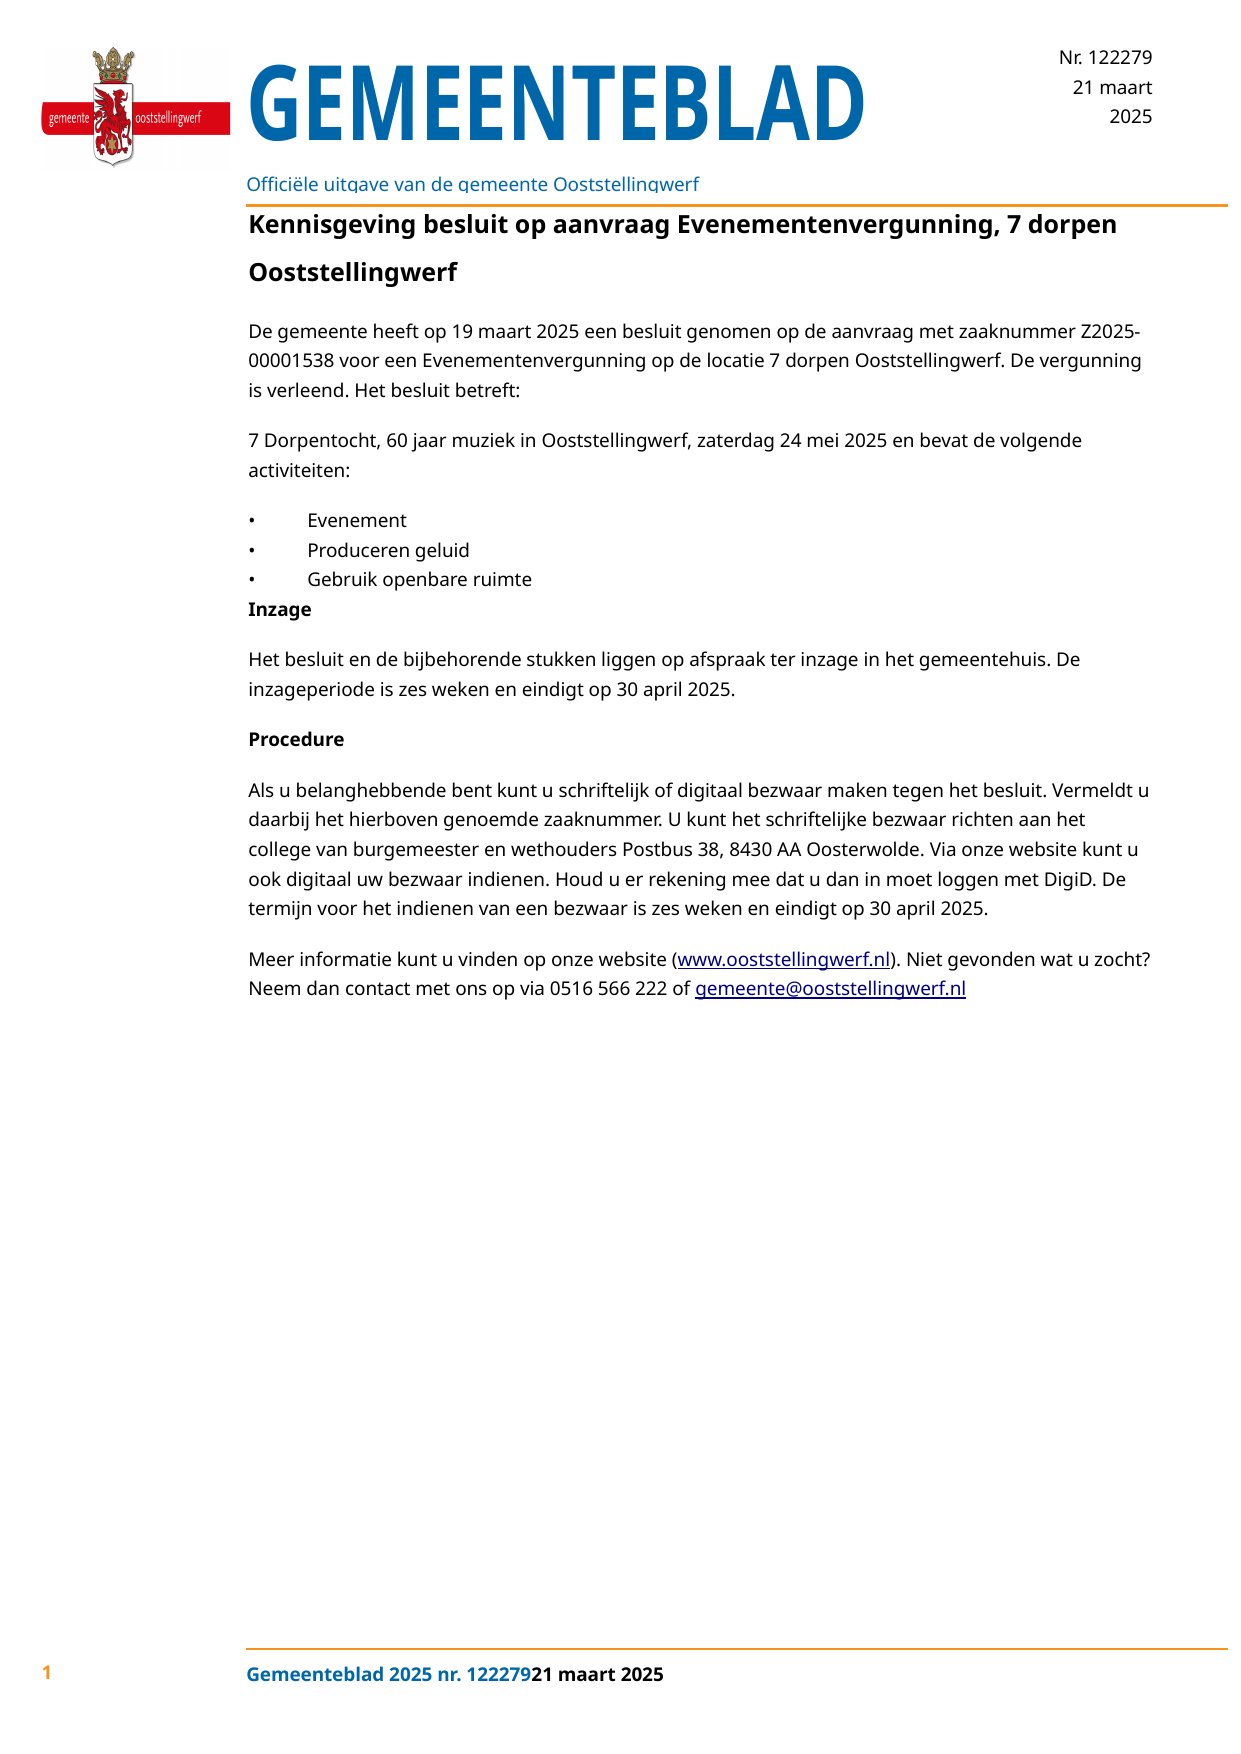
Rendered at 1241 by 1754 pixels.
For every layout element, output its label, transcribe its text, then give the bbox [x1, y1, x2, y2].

text De gemeente heeft op 19 maart 2025 een besluit genomen op de aanvraag met zaaknummer Z2025-00001538 voor een Evenementenvergunning op de locatie 7 dorpen Ooststellingwerf. De vergunning is verleend. Het besluit betreft: [248, 318, 1152, 403]
text 7 Dorpentocht, 60 jaar muziek in Ooststellingwerf, zaterdag 24 mei 2025 en bevat de volgende activiteiten: [248, 427, 1152, 483]
text Inzage [248, 596, 1152, 622]
list Produceren geluid [248, 537, 1152, 563]
text Het besluit en de bijbehorende stukken liggen op afspraak ter inzage in het gemeentehuis. De inzageperiode is zes weken en eindigt op 30 april 2025. [248, 647, 1152, 702]
text Kennisgeving besluit op aanvraag Evenementenvergunning, 7 dorpen Ooststellingwerf [248, 207, 1152, 288]
picture [41, 47, 231, 172]
list Evenement [248, 507, 1152, 533]
text Meer informatie kunt u vinden op onze website (www.ooststellingwerf.nl). Niet gevonden wat u zocht? Neem dan contact met ons op via 0516 566 222 of gemeente@ooststellingwerf.nl [248, 946, 1152, 1001]
text Procedure [248, 727, 1152, 752]
list Gebruik openbare ruimte [248, 567, 1152, 592]
text Als u belanghebbende bent kunt u schriftelijk of digitaal bezwaar maken tegen het besluit. Vermeldt u daarbij het hierboven genoemde zaaknummer. U kunt het schriftelijke bezwaar richten aan het college van burgemeester en wethouders Postbus 38, 8430 AA Oosterwolde. Via onze website kunt u ook digitaal uw bezwaar indienen. Houd u er rekening mee dat u dan in moet loggen met DigiD. De termijn voor het indienen van een bezwaar is zes weken en eindigt op 30 april 2025. [248, 777, 1152, 921]
